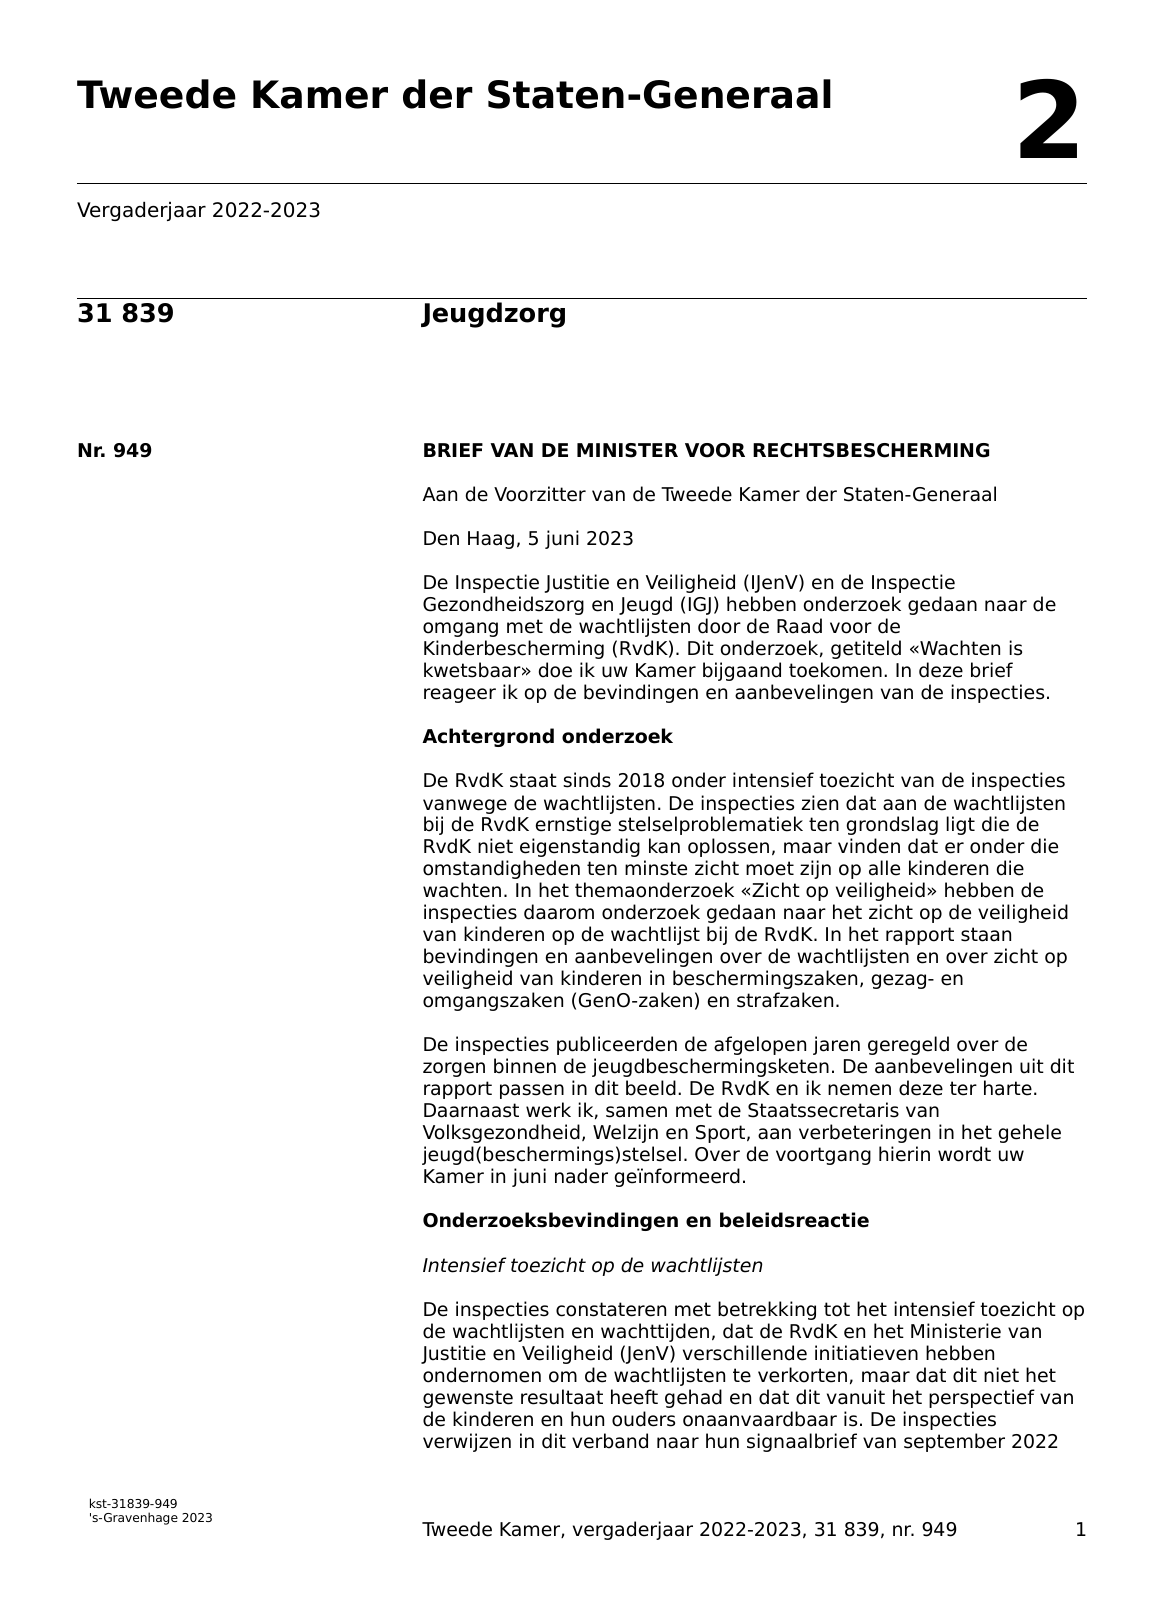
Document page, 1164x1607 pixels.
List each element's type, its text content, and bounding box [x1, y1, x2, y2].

subtitle Nr. 949 BRIEF VAN DE MINISTER VOOR RECHTSBESCHERMING [77, 440, 1087, 462]
table_header 2 [886, 59, 1087, 183]
subtitle Achtergrond onderzoek [422, 726, 1087, 748]
text De inspecties constateren met betrekking tot het intensief toezicht op de wachtlijsten en wachttijden, dat de RvdK en het Ministerie van Justitie en Veiligheid (JenV) verschillende initiatieven hebben ondernomen om de wachtlijsten te verkorten, maar dat dit niet het gewenste resultaat heeft gehad en dat dit vanuit het perspectief van de kinderen en hun ouders onaanvaardbaar is. De inspecties verwijzen in dit verband naar hun signaalbrief van september 2022 [422, 1299, 1087, 1453]
table_header Tweede Kamer der Staten-Generaal [77, 59, 886, 183]
text De RvdK staat sinds 2018 onder intensief toezicht van de inspecties vanwege de wachtlijsten. De inspecties zien dat aan de wachtlijsten bij de RvdK ernstige stelselproblematiek ten grondslag ligt die de RvdK niet eigenstandig kan oplossen, maar vinden dat er onder die omstandigheden ten minste zicht moet zijn op alle kinderen die wachten. In het themaonderzoek «Zicht op veiligheid» hebben de inspecties daarom onderzoek gedaan naar het zicht op de veiligheid van kinderen op de wachtlijst bij de RvdK. In het rapport staan bevindingen en aanbevelingen over de wachtlijsten en over zicht op veiligheid van kinderen in beschermingszaken, gezag- en omgangszaken (GenO-zaken) en strafzaken. [422, 770, 1087, 1012]
subtitle Intensief toezicht op de wachtlijsten [422, 1254, 1087, 1277]
text 's-Gravenhage 2023 [88, 1511, 323, 1525]
text Aan de Voorzitter van de Tweede Kamer der Staten-Generaal [422, 484, 1087, 506]
text De Inspectie Justitie en Veiligheid (IJenV) en de Inspectie Gezondheidszorg en Jeugd (IGJ) hebben onderzoek gedaan naar de omgang met de wachtlijsten door de Raad voor de Kinderbescherming (RvdK). Dit onderzoek, getiteld «Wachten is kwetsbaar» doe ik uw Kamer bijgaand toekomen. In deze brief reageer ik op de bevindingen en aanbevelingen van de inspecties. [422, 572, 1087, 704]
text kst-31839-949 [88, 1497, 323, 1511]
subtitle 31 839 Jeugdzorg [77, 299, 1087, 329]
text Den Haag, 5 juni 2023 [422, 528, 1087, 550]
table_cell Vergaderjaar 2022-2023 [77, 184, 1087, 298]
text De inspecties publiceerden de afgelopen jaren geregeld over de zorgen binnen de jeugdbeschermingsketen. De aanbevelingen uit dit rapport passen in dit beeld. De RvdK en ik nemen deze ter harte. Daarnaast werk ik, samen met de Staatssecretaris van Volksgezondheid, Welzijn en Sport, aan verbeteringen in het gehele jeugd(beschermings)stelsel. Over de voortgang hierin wordt uw Kamer in juni nader geïnformeerd. [422, 1034, 1087, 1188]
subtitle Onderzoeksbevindingen en beleidsreactie [422, 1210, 1087, 1232]
